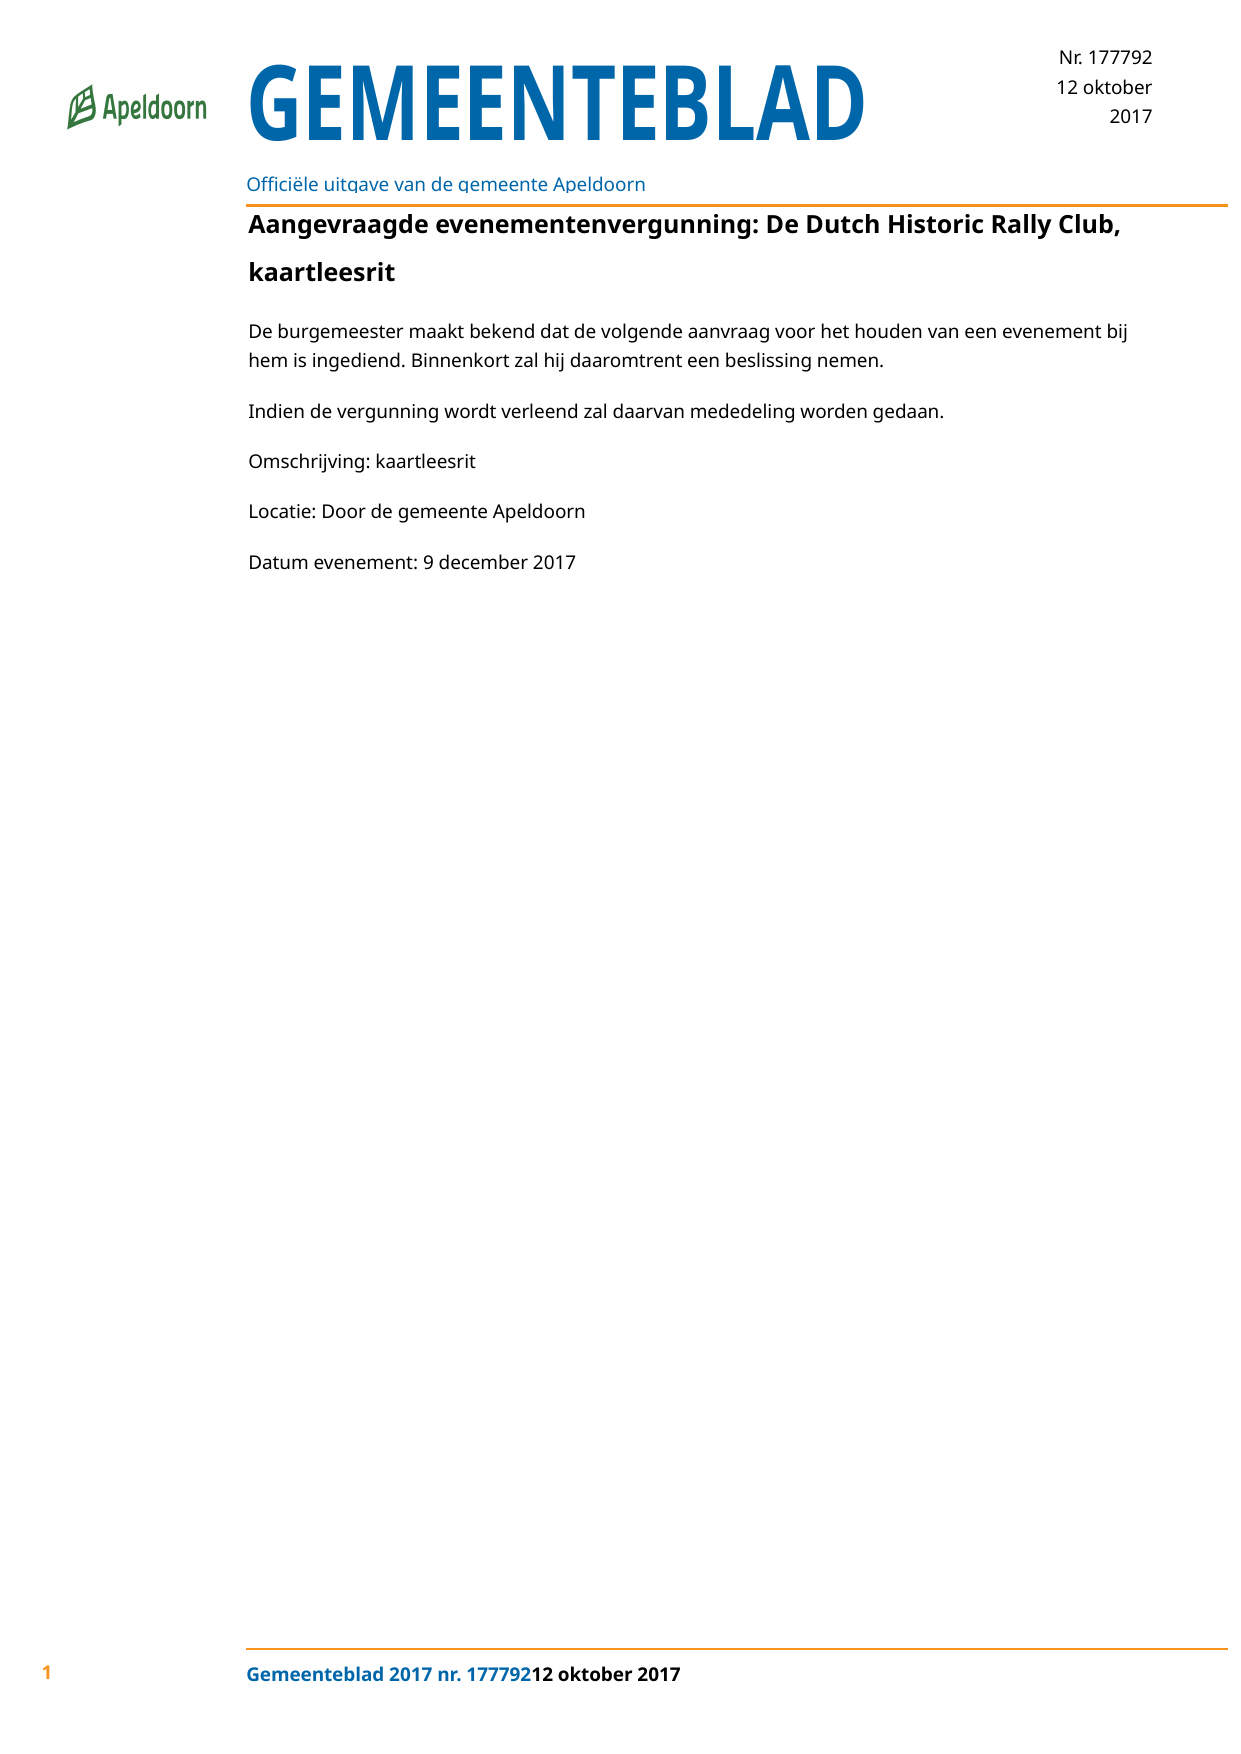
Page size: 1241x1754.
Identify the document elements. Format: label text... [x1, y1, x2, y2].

text Indien de vergunning wordt verleend zal daarvan mededeling worden gedaan. [248, 398, 1152, 424]
text Locatie: Door de gemeente Apeldoorn [248, 499, 1152, 524]
text Datum evenement: 9 december 2017 [248, 549, 1152, 575]
text Aangevraagde evenementenvergunning: De Dutch Historic Rally Club, kaartleesrit [248, 207, 1152, 288]
text Omschrijving: kaartleesrit [248, 448, 1152, 474]
picture [41, 47, 231, 172]
text De burgemeester maakt bekend dat de volgende aanvraag voor het houden van een evenement bij hem is ingediend. Binnenkort zal hij daaromtrent een beslissing nemen. [248, 318, 1152, 373]
